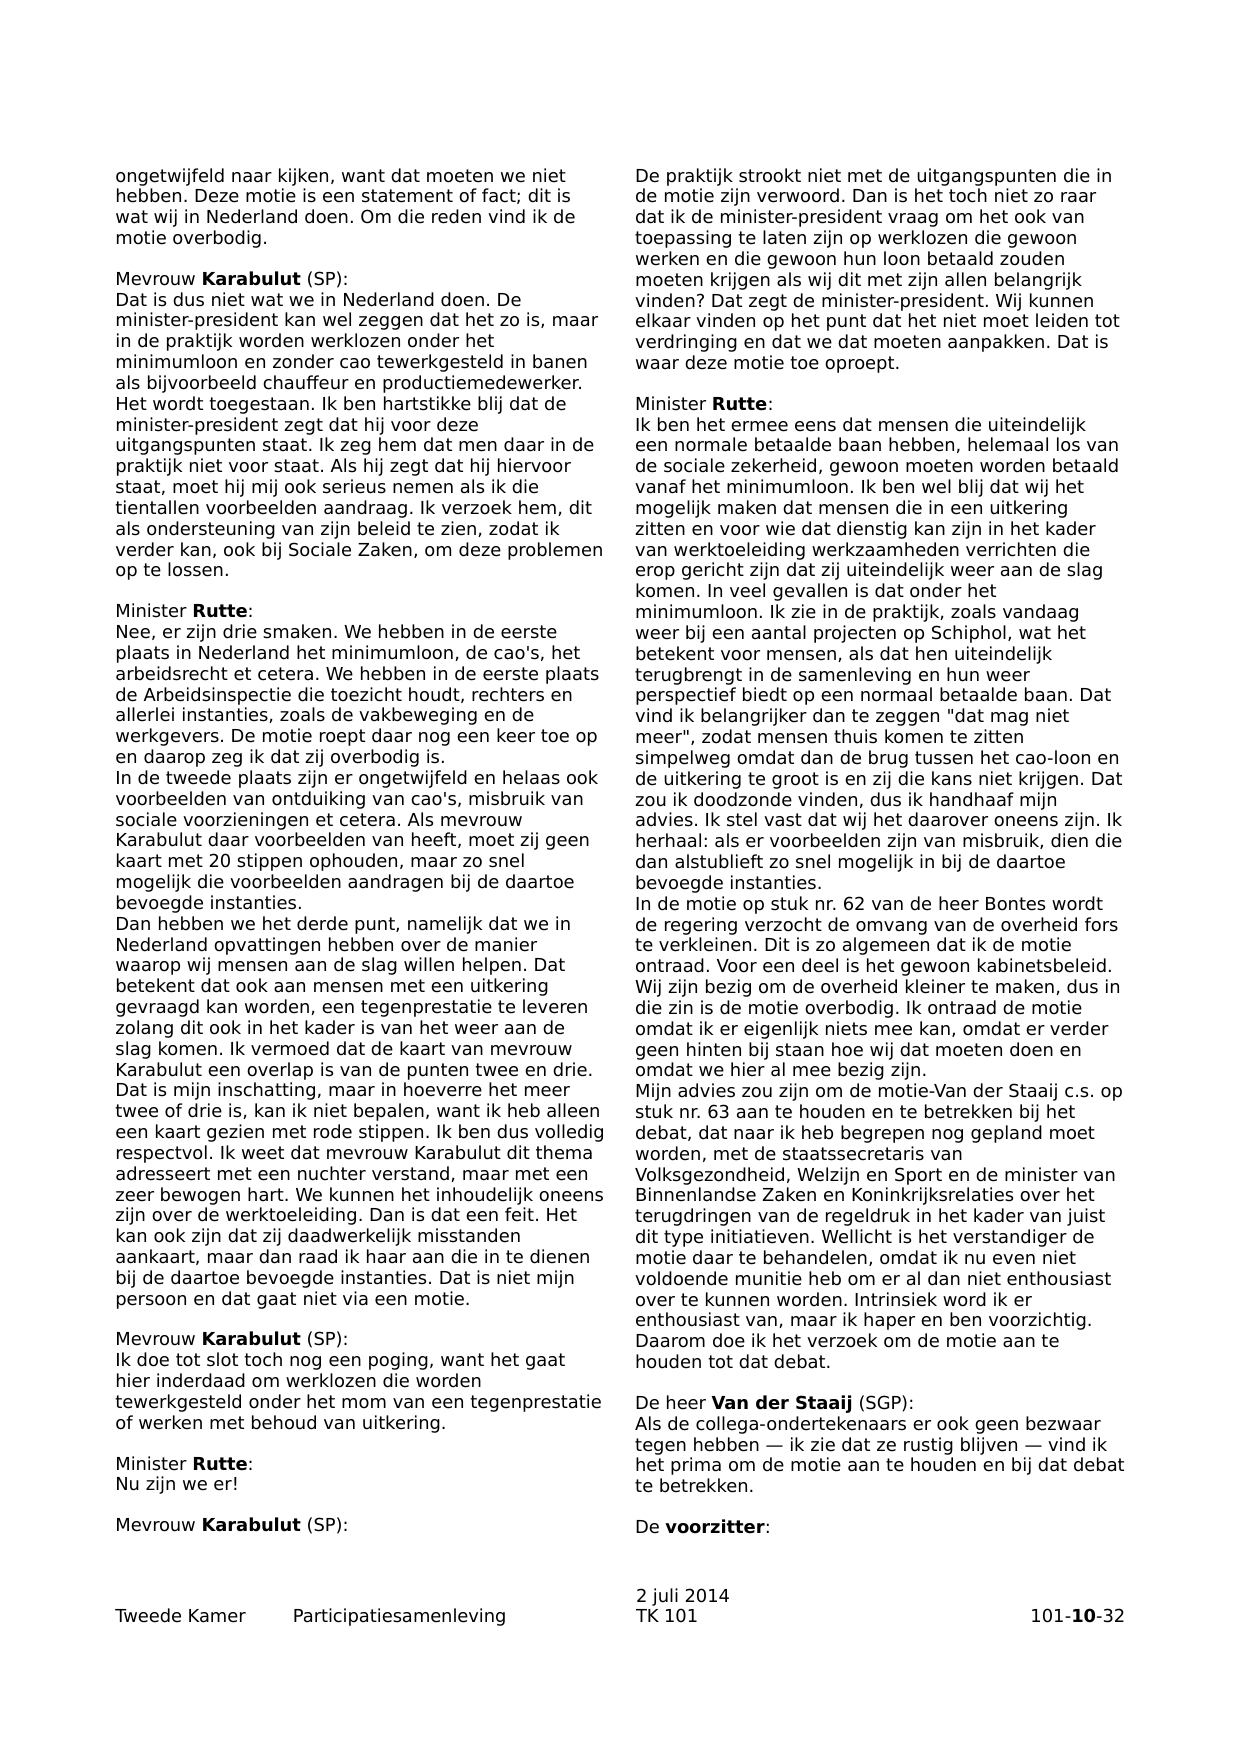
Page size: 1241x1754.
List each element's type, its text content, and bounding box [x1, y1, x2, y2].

text Mijn advies zou zijn om de motie-Van der Staaij c.s. op stuk nr. 63 aan te houden en te betrekken bij het debat, dat naar ik heb begrepen nog gepland moet worden, met de staatssecretaris van Volksgezondheid, Welzijn en Sport en de minister van Binnenlandse Zaken en Koninkrijksrelaties over het terugdringen van de regeldruk in het kader van juist dit type initiatieven. Wellicht is het verstandiger de motie daar te behandelen, omdat ik nu even niet voldoende munitie heb om er al dan niet enthousiast over te kunnen worden. Intrinsiek word ik er enthousiast van, maar ik haper en ben voorzichtig. Daarom doe ik het verzoek om de motie aan te houden tot dat debat. [635, 1081, 1125, 1373]
text Minister Rutte: [115, 1453, 605, 1474]
text Mevrouw Karabulut (SP): [115, 269, 605, 289]
text Nee, er zijn drie smaken. We hebben in de eerste plaats in Nederland het minimumloon, de cao's, het arbeidsrecht et cetera. We hebben in de eerste plaats de Arbeidsinspectie die toezicht houdt, rechters en allerlei instanties, zoals de vakbeweging en de werkgevers. De motie roept daar nog een keer toe op en daarop zeg ik dat zij overbodig is. [115, 622, 605, 768]
text ongetwijfeld naar kijken, want dat moeten we niet hebben. Deze motie is een statement of fact; dit is wat wij in Nederland doen. Om die reden vind ik de motie overbodig. [115, 165, 605, 249]
text Minister Rutte: [115, 601, 605, 622]
text Ik doe tot slot toch nog een poging, want het gaat hier inderdaad om werklozen die worden tewerkgesteld onder het mom van een tegenprestatie of werken met behoud van uitkering. [115, 1350, 605, 1433]
text Dat is dus niet wat we in Nederland doen. De minister-president kan wel zeggen dat het zo is, maar in de praktijk worden werklozen onder het minimumloon en zonder cao tewerkgesteld in banen als bijvoorbeeld chauffeur en productiemedewerker. Het wordt toegestaan. Ik ben hartstikke blij dat de minister-president zegt dat hij voor deze uitgangspunten staat. Ik zeg hem dat men daar in de praktijk niet voor staat. Als hij zegt dat hij hiervoor staat, moet hij mij ook serieus nemen als ik die tientallen voorbeelden aandraag. Ik verzoek hem, dit als ondersteuning van zijn beleid te zien, zodat ik verder kan, ook bij Sociale Zaken, om deze problemen op te lossen. [115, 289, 605, 581]
text Als de collega-ondertekenaars er ook geen bezwaar tegen hebben — ik zie dat ze rustig blijven — vind ik het prima om de motie aan te houden en bij dat debat te betrekken. [635, 1413, 1125, 1497]
text Ik ben het ermee eens dat mensen die uiteindelijk een normale betaalde baan hebben, helemaal los van de sociale zekerheid, gewoon moeten worden betaald vanaf het minimumloon. Ik ben wel blij dat wij het mogelijk maken dat mensen die in een uitkering zitten en voor wie dat dienstig kan zijn in het kader van werktoeleiding werkzaamheden verrichten die erop gericht zijn dat zij uiteindelijk weer aan de slag komen. In veel gevallen is dat onder het minimumloon. Ik zie in de praktijk, zoals vandaag weer bij een aantal projecten op Schiphol, wat het betekent voor mensen, als dat hen uiteindelijk terugbrengt in de samenleving en hun weer perspectief biedt op een normaal betaalde baan. Dat vind ik belangrijker dan te zeggen "dat mag niet meer", zodat mensen thuis komen te zitten simpelweg omdat dan de brug tussen het cao-loon en de uitkering te groot is en zij die kans niet krijgen. Dat zou ik doodzonde vinden, dus ik handhaaf mijn advies. Ik stel vast dat wij het daarover oneens zijn. Ik herhaal: als er voorbeelden zijn van misbruik, dien die dan alstublieft zo snel mogelijk in bij de daartoe bevoegde instanties. [635, 414, 1125, 893]
text De praktijk strookt niet met de uitgangspunten die in de motie zijn verwoord. Dan is het toch niet zo raar dat ik de minister-president vraag om het ook van toepassing te laten zijn op werklozen die gewoon werken en die gewoon hun loon betaald zouden moeten krijgen als wij dit met zijn allen belangrijk vinden? Dat zegt de minister-president. Wij kunnen elkaar vinden op het punt dat het niet moet leiden tot verdringing en dat we dat moeten aanpakken. Dat is waar deze motie toe oproept. [635, 165, 1125, 374]
text Mevrouw Karabulut (SP): [115, 1515, 605, 1536]
text Mevrouw Karabulut (SP): [115, 1329, 605, 1350]
text Dan hebben we het derde punt, namelijk dat we in Nederland opvattingen hebben over de manier waarop wij mensen aan de slag willen helpen. Dat betekent dat ook aan mensen met een uitkering gevraagd kan worden, een tegenprestatie te leveren zolang dit ook in het kader is van het weer aan de slag komen. Ik vermoed dat de kaart van mevrouw Karabulut een overlap is van de punten twee en drie. Dat is mijn inschatting, maar in hoeverre het meer twee of drie is, kan ik niet bepalen, want ik heb alleen een kaart gezien met rode stippen. Ik ben dus volledig respectvol. Ik weet dat mevrouw Karabulut dit thema adresseert met een nuchter verstand, maar met een zeer bewogen hart. We kunnen het inhoudelijk oneens zijn over de werktoeleiding. Dan is dat een feit. Het kan ook zijn dat zij daadwerkelijk misstanden aankaart, maar dan raad ik haar aan die in te dienen bij de daartoe bevoegde instanties. Dat is niet mijn persoon en dat gaat niet via een motie. [115, 913, 605, 1309]
text De heer Van der Staaij (SGP): [635, 1393, 1125, 1413]
text Nu zijn we er! [115, 1474, 605, 1495]
text De voorzitter: [635, 1517, 1125, 1537]
text In de tweede plaats zijn er ongetwijfeld en helaas ook voorbeelden van ontduiking van cao's, misbruik van sociale voorzieningen et cetera. Als mevrouw Karabulut daar voorbeelden van heeft, moet zij geen kaart met 20 stippen ophouden, maar zo snel mogelijk die voorbeelden aandragen bij de daartoe bevoegde instanties. [115, 768, 605, 913]
text Minister Rutte: [635, 394, 1125, 414]
text In de motie op stuk nr. 62 van de heer Bontes wordt de regering verzocht de omvang van de overheid fors te verkleinen. Dit is zo algemeen dat ik de motie ontraad. Voor een deel is het gewoon kabinetsbeleid. Wij zijn bezig om de overheid kleiner te maken, dus in die zin is de motie overbodig. Ik ontraad de motie omdat ik er eigenlijk niets mee kan, omdat er verder geen hinten bij staan hoe wij dat moeten doen en omdat we hier al mee bezig zijn. [635, 893, 1125, 1081]
